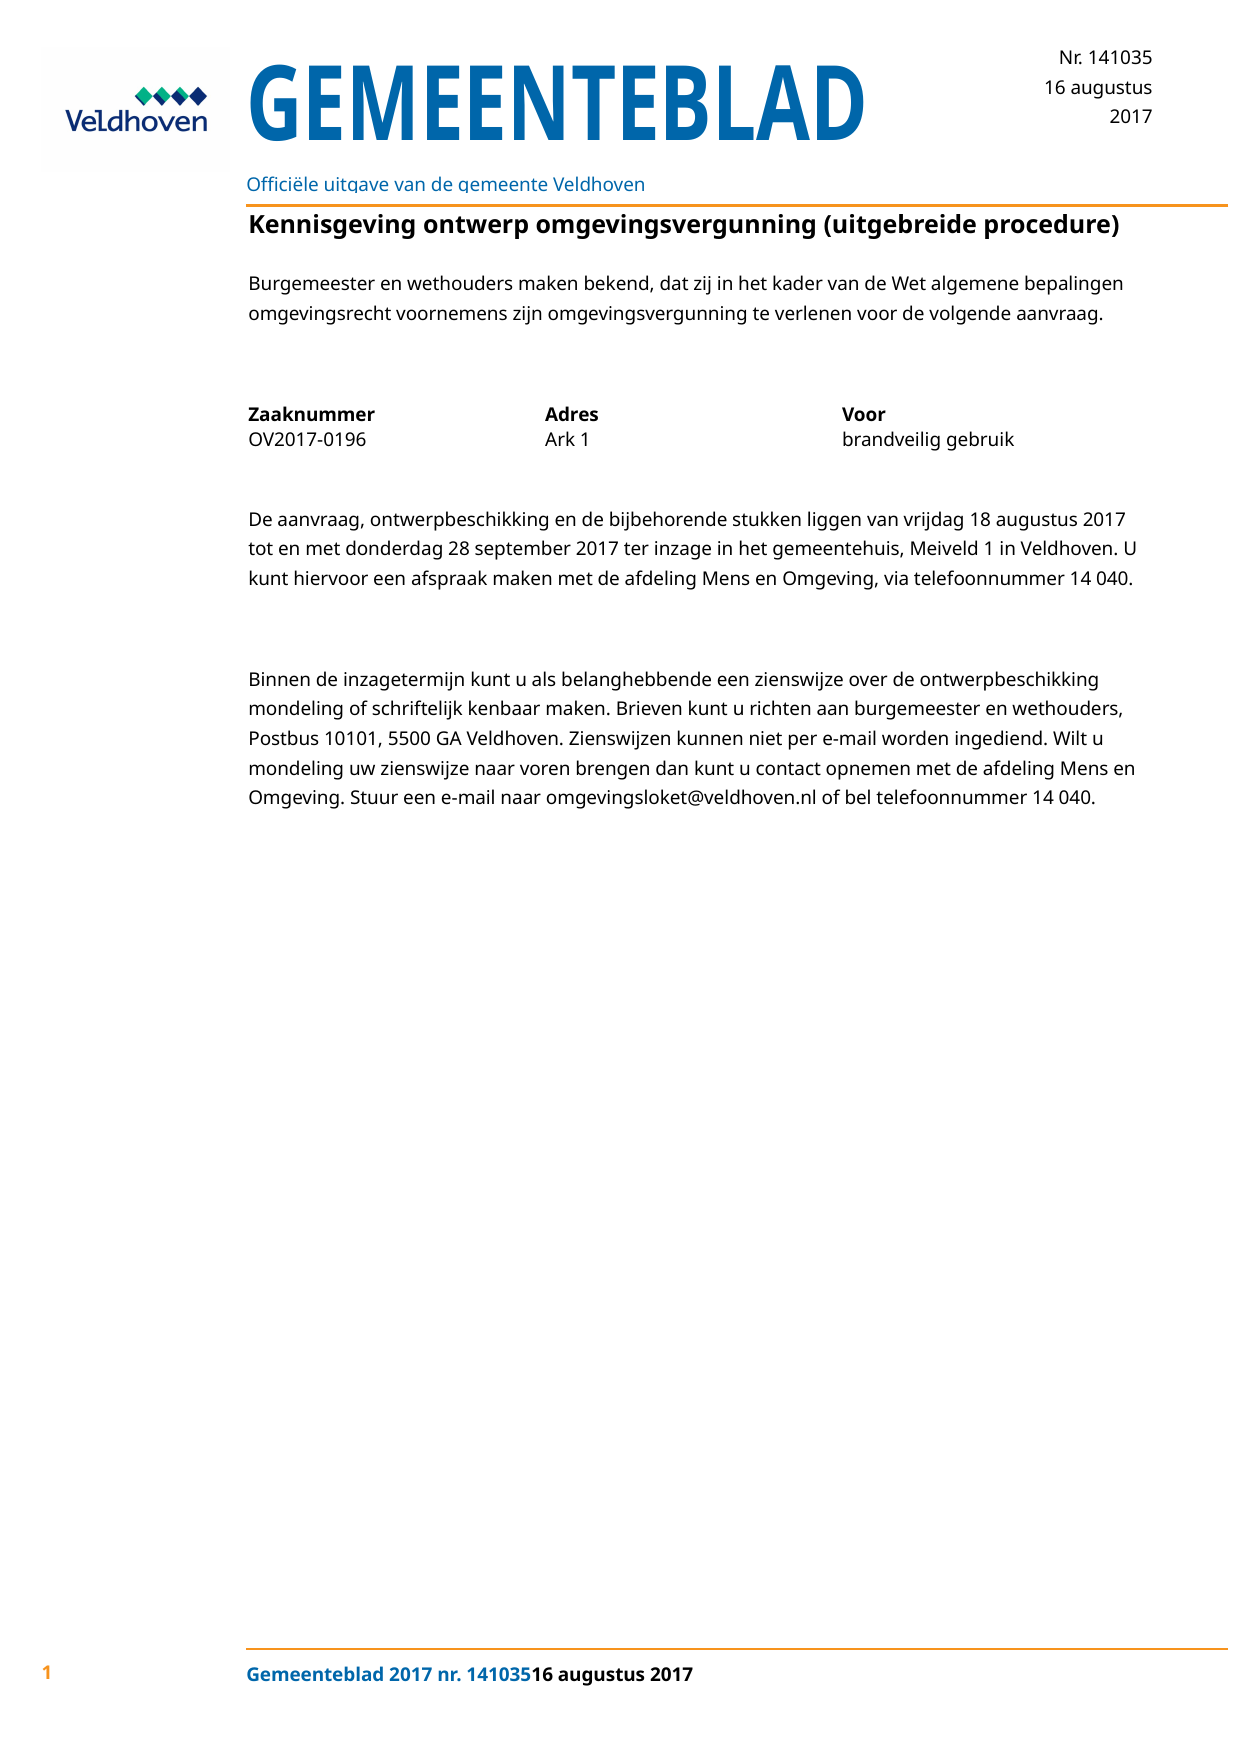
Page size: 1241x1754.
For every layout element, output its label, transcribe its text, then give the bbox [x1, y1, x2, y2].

table_header Voor [842, 401, 1152, 427]
table_header Zaaknummer [248, 401, 545, 427]
table_cell OV2017-0196 [248, 427, 545, 452]
table_header Adres [545, 401, 842, 427]
table_cell brandveilig gebruik [842, 427, 1152, 452]
picture [41, 47, 231, 172]
text Burgemeester en wethouders maken bekend, dat zij in het kader van de Wet algemene bepalingen omgevingsrecht voornemens zijn omgevingsvergunning te verlenen voor de volgende aanvraag. [248, 270, 1152, 326]
text De aanvraag, ontwerpbeschikking en de bijbehorende stukken liggen van vrijdag 18 augustus 2017 tot en met donderdag 28 september 2017 ter inzage in het gemeentehuis, Meiveld 1 in Veldhoven. U kunt hiervoor een afspraak maken met de afdeling Mens en Omgeving, via telefoonnummer 14 040. [248, 506, 1152, 591]
text Kennisgeving ontwerp omgevingsvergunning (uitgebreide procedure) [248, 207, 1152, 241]
text Binnen de inzagetermijn kunt u als belanghebbende een zienswijze over de ontwerpbeschikking mondeling of schriftelijk kenbaar maken. Brieven kunt u richten aan burgemeester en wethouders, Postbus 10101, 5500 GA Veldhoven. Zienswijzen kunnen niet per e-mail worden ingediend. Wilt u mondeling uw zienswijze naar voren brengen dan kunt u contact opnemen met de afdeling Mens en Omgeving. Stuur een e-mail naar omgevingsloket@veldhoven.nl of bel telefoonnummer 14 040. [248, 666, 1152, 810]
table_cell Ark 1 [545, 427, 842, 452]
